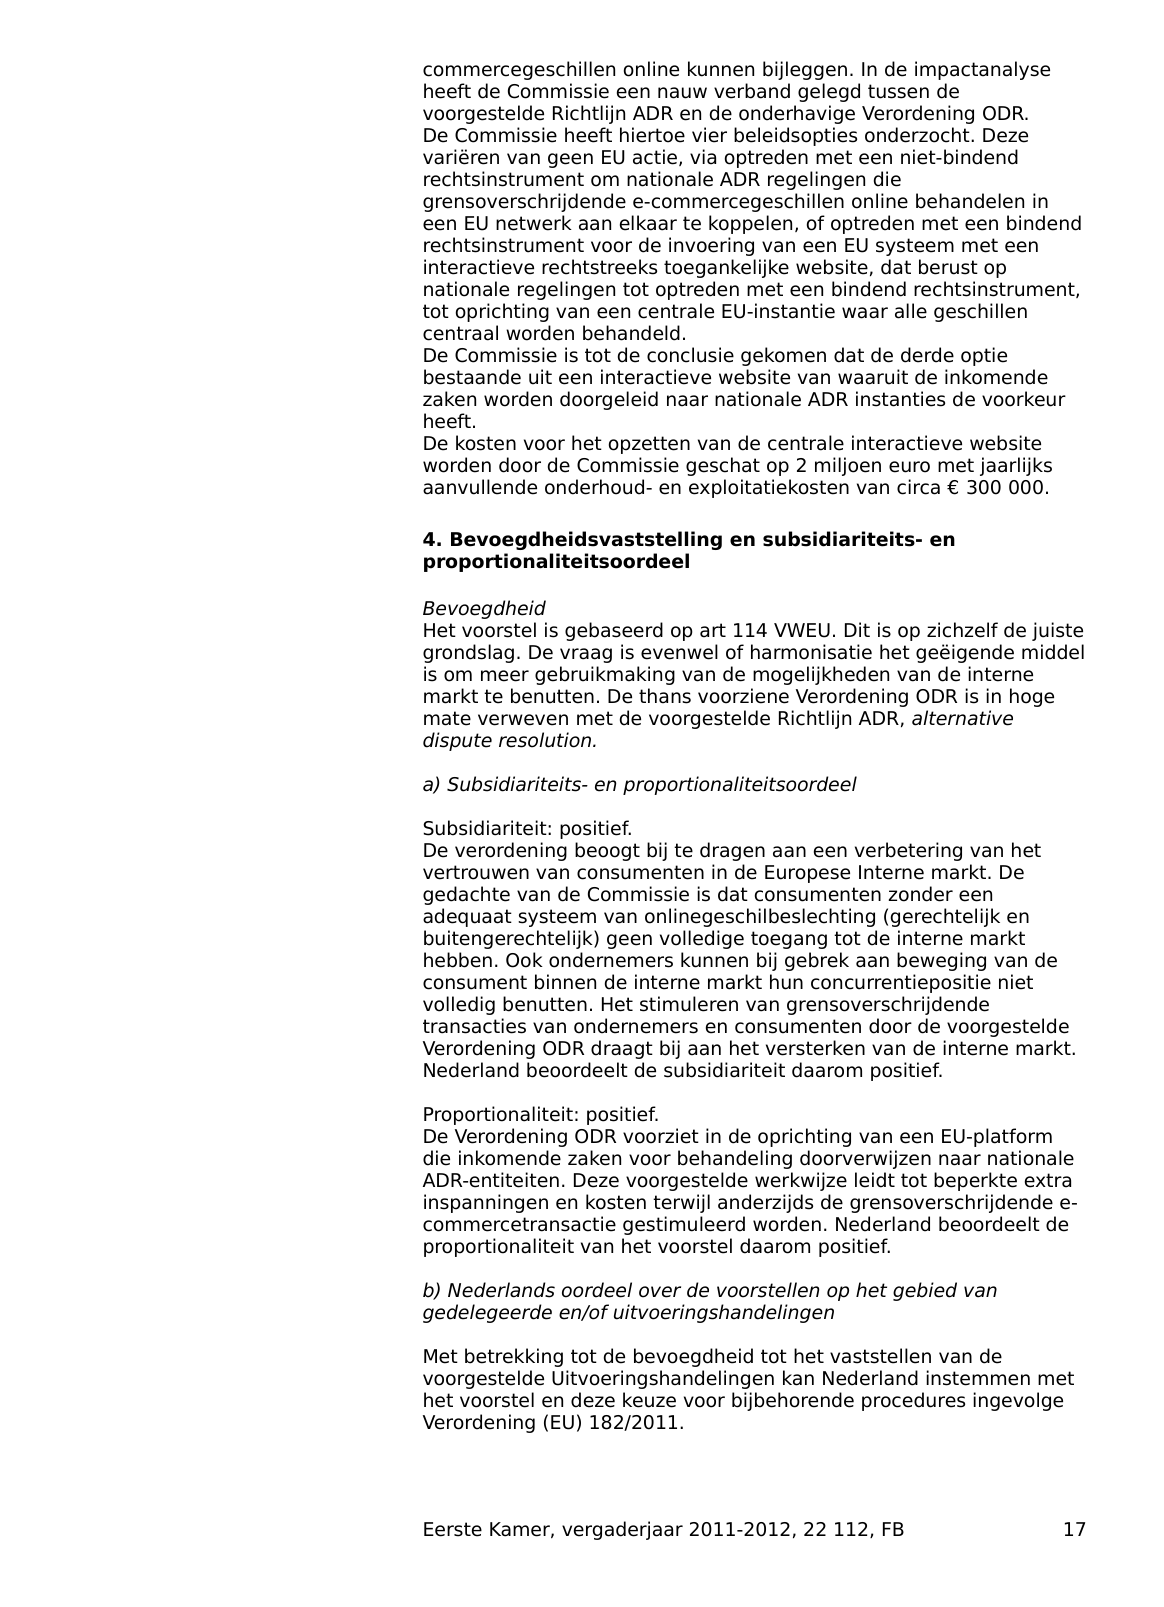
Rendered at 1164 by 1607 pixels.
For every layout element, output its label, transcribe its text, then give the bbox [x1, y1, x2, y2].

subtitle 4. Bevoegdheidsvaststelling en subsidiariteits- en proportionaliteitsoordeel [422, 529, 1087, 573]
text De Commissie is tot de conclusie gekomen dat de derde optie bestaande uit een interactieve website van waaruit de inkomende zaken worden doorgeleid naar nationale ADR instanties de voorkeur heeft. [422, 345, 1087, 433]
text De verordening beoogt bij te dragen aan een verbetering van het vertrouwen van consumenten in de Europese Interne markt. De gedachte van de Commissie is dat consumenten zonder een adequaat systeem van onlinegeschilbeslechting (gerechtelijk en buitengerechtelijk) geen volledige toegang tot de interne markt hebben. Ook ondernemers kunnen bij gebrek aan beweging van de consument binnen de interne markt hun concurrentiepositie niet volledig benutten. Het stimuleren van grensoverschrijdende transacties van ondernemers en consumenten door de voorgestelde Verordening ODR draagt bij aan het versterken van de interne markt. Nederland beoordeelt de subsidiariteit daarom positief. [422, 840, 1087, 1082]
text Het voorstel is gebaseerd op art 114 VWEU. Dit is op zichzelf de juiste grondslag. De vraag is evenwel of harmonisatie het geëigende middel is om meer gebruikmaking van de mogelijkheden van de interne markt te benutten. De thans voorziene Verordening ODR is in hoge mate verweven met de voorgestelde Richtlijn ADR, alternative dispute resolution. [422, 619, 1087, 751]
subtitle b) Nederlands oordeel over de voorstellen op het gebied van gedelegeerde en/of uitvoeringshandelingen [422, 1280, 1087, 1324]
text Met betrekking tot de bevoegdheid tot het vaststellen van de voorgestelde Uitvoeringshandelingen kan Nederland instemmen met het voorstel en deze keuze voor bijbehorende procedures ingevolge Verordening (EU) 182/2011. [422, 1346, 1087, 1434]
text De kosten voor het opzetten van de centrale interactieve website worden door de Commissie geschat op 2 miljoen euro met jaarlijks aanvullende onderhoud- en exploitatiekosten van circa € 300 000. [422, 433, 1087, 499]
text Proportionaliteit: positief. [422, 1104, 1087, 1126]
text commercegeschillen online kunnen bijleggen. In de impactanalyse heeft de Commissie een nauw verband gelegd tussen de voorgestelde Richtlijn ADR en de onderhavige Verordening ODR. [422, 59, 1087, 125]
subtitle a) Subsidiariteits- en proportionaliteitsoordeel [422, 774, 1087, 796]
text Subsidiariteit: positief. [422, 818, 1087, 840]
text De Commissie heeft hiertoe vier beleidsopties onderzocht. Deze variëren van geen EU actie, via optreden met een niet-bindend rechtsinstrument om nationale ADR regelingen die grensoverschrijdende e-commercegeschillen online behandelen in een EU netwerk aan elkaar te koppelen, of optreden met een bindend rechtsinstrument voor de invoering van een EU systeem met een interactieve rechtstreeks toegankelijke website, dat berust op nationale regelingen tot optreden met een bindend rechtsinstrument, tot oprichting van een centrale EU-instantie waar alle geschillen centraal worden behandeld. [422, 125, 1087, 345]
subtitle Bevoegdheid [422, 598, 1087, 619]
text De Verordening ODR voorziet in de oprichting van een EU-platform die inkomende zaken voor behandeling doorverwijzen naar nationale ADR-entiteiten. Deze voorgestelde werkwijze leidt tot beperkte extra inspanningen en kosten terwijl anderzijds de grensoverschrijdende e-commercetransactie gestimuleerd worden. Nederland beoordeelt de proportionaliteit van het voorstel daarom positief. [422, 1126, 1087, 1258]
